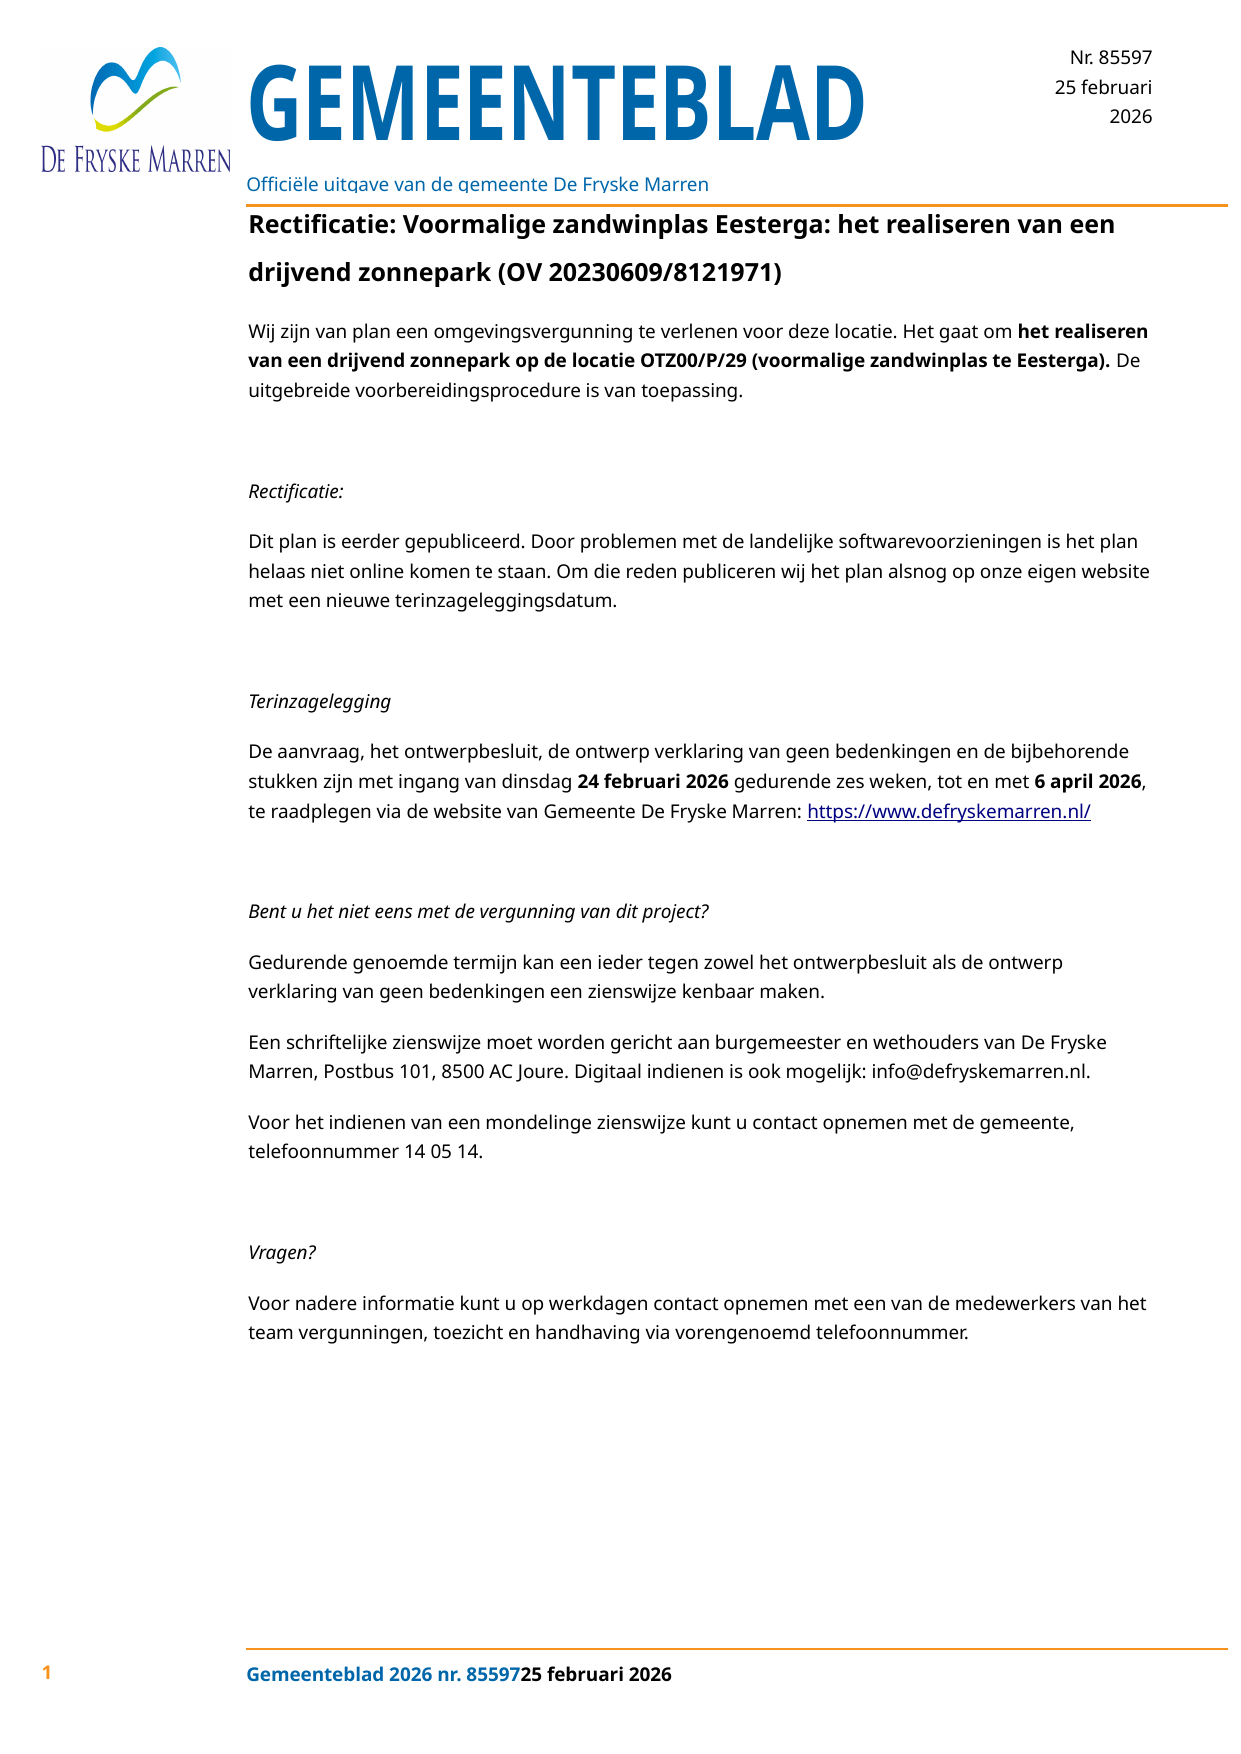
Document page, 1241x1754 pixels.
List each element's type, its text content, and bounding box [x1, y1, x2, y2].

picture [41, 47, 231, 172]
text Rectificatie: [248, 478, 1152, 504]
text Bent u het niet eens met de vergunning van dit project? [248, 899, 1152, 924]
text Een schriftelijke zienswijze moet worden gericht aan burgemeester en wethouders van De Fryske Marren, Postbus 101, 8500 AC Joure. Digitaal indienen is ook mogelijk: info@defryskemarren.nl. [248, 1029, 1152, 1084]
text Vragen? [248, 1239, 1152, 1265]
text Dit plan is eerder gepubliceerd. Door problemen met de landelijke softwarevoorzieningen is het plan helaas niet online komen te staan. Om die reden publiceren wij het plan alsnog op onze eigen website met een nieuwe terinzageleggingsdatum. [248, 528, 1152, 613]
text Voor het indienen van een mondelinge zienswijze kunt u contact opnemen met de gemeente, telefoonnummer 14 05 14. [248, 1109, 1152, 1164]
text Rectificatie: Voormalige zandwinplas Eesterga: het realiseren van een drijvend zonnepark (OV 20230609/8121971) [248, 207, 1152, 288]
text Terinzagelegging [248, 688, 1152, 714]
text Wij zijn van plan een omgevingsvergunning te verlenen voor deze locatie. Het gaat om het realiseren van een drijvend zonnepark op de locatie OTZ00/P/29 (voormalige zandwinplas te Eesterga). De uitgebreide voorbereidingsprocedure is van toepassing. [248, 318, 1152, 403]
text Voor nadere informatie kunt u op werkdagen contact opnemen met een van de medewerkers van het team vergunningen, toezicht en handhaving via vorengenoemd telefoonnummer. [248, 1290, 1152, 1345]
text De aanvraag, het ontwerpbesluit, de ontwerp verklaring van geen bedenkingen en de bijbehorende stukken zijn met ingang van dinsdag 24 februari 2026 gedurende zes weken, tot en met 6 april 2026, te raadplegen via de website van Gemeente De Fryske Marren: https://www.defryskemarren.nl/ [248, 739, 1152, 824]
text Gedurende genoemde termijn kan een ieder tegen zowel het ontwerpbesluit als de ontwerp verklaring van geen bedenkingen een zienswijze kenbaar maken. [248, 949, 1152, 1004]
